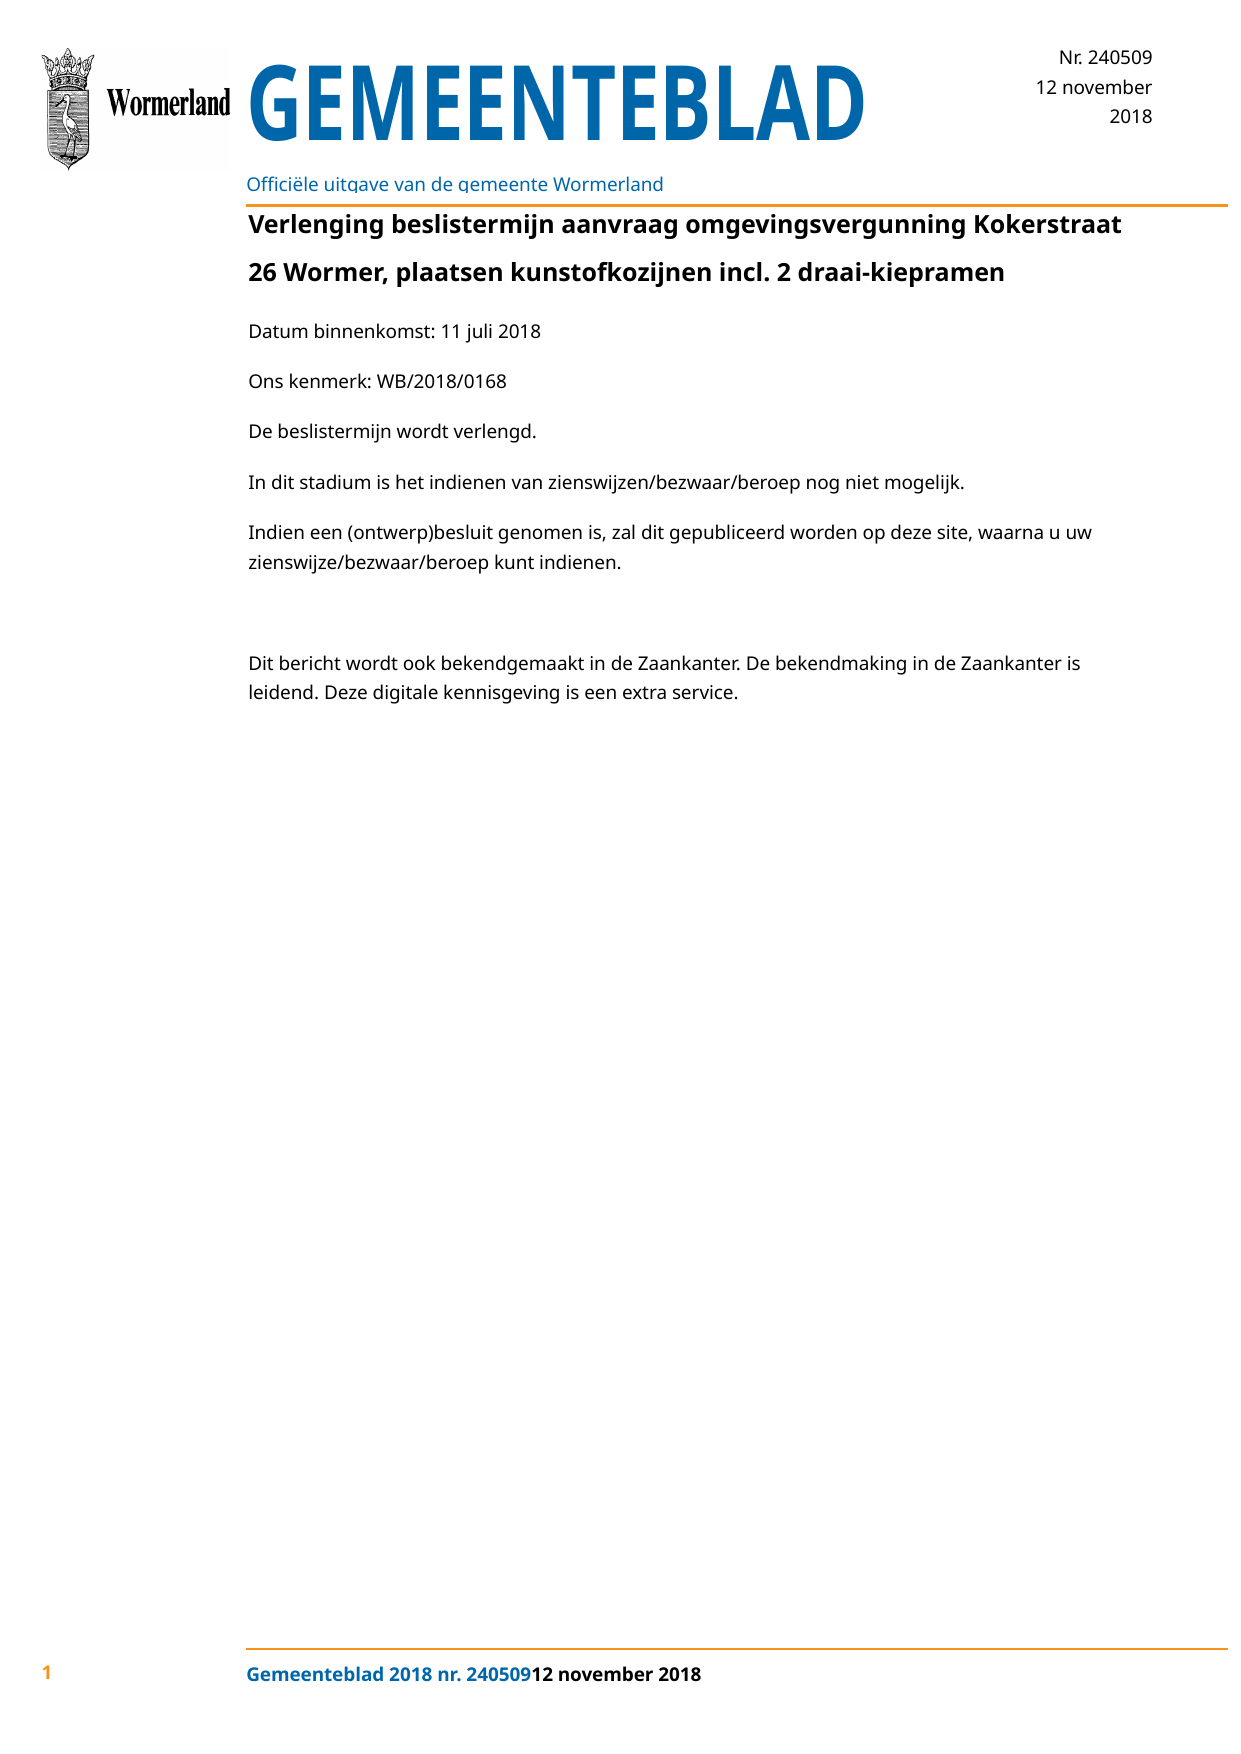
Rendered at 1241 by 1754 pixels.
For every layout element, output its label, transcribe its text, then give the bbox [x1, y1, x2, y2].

text De beslistermijn wordt verlengd. [248, 419, 1152, 444]
text Verlenging beslistermijn aanvraag omgevingsvergunning Kokerstraat 26 Wormer, plaatsen kunstofkozijnen incl. 2 draai-kiepramen [248, 207, 1152, 288]
text In dit stadium is het indienen van zienswijzen/bezwaar/beroep nog niet mogelijk. [248, 469, 1152, 495]
picture [41, 47, 231, 172]
text Ons kenmerk: WB/2018/0168 [248, 368, 1152, 394]
text Indien een (ontwerp)besluit genomen is, zal dit gepubliceerd worden op deze site, waarna u uw zienswijze/bezwaar/beroep kunt indienen. [248, 519, 1152, 575]
text Datum binnenkomst: 11 juli 2018 [248, 318, 1152, 344]
text Dit bericht wordt ook bekendgemaakt in de Zaankanter. De bekendmaking in de Zaankanter is leidend. Deze digitale kennisgeving is een extra service. [248, 650, 1152, 705]
